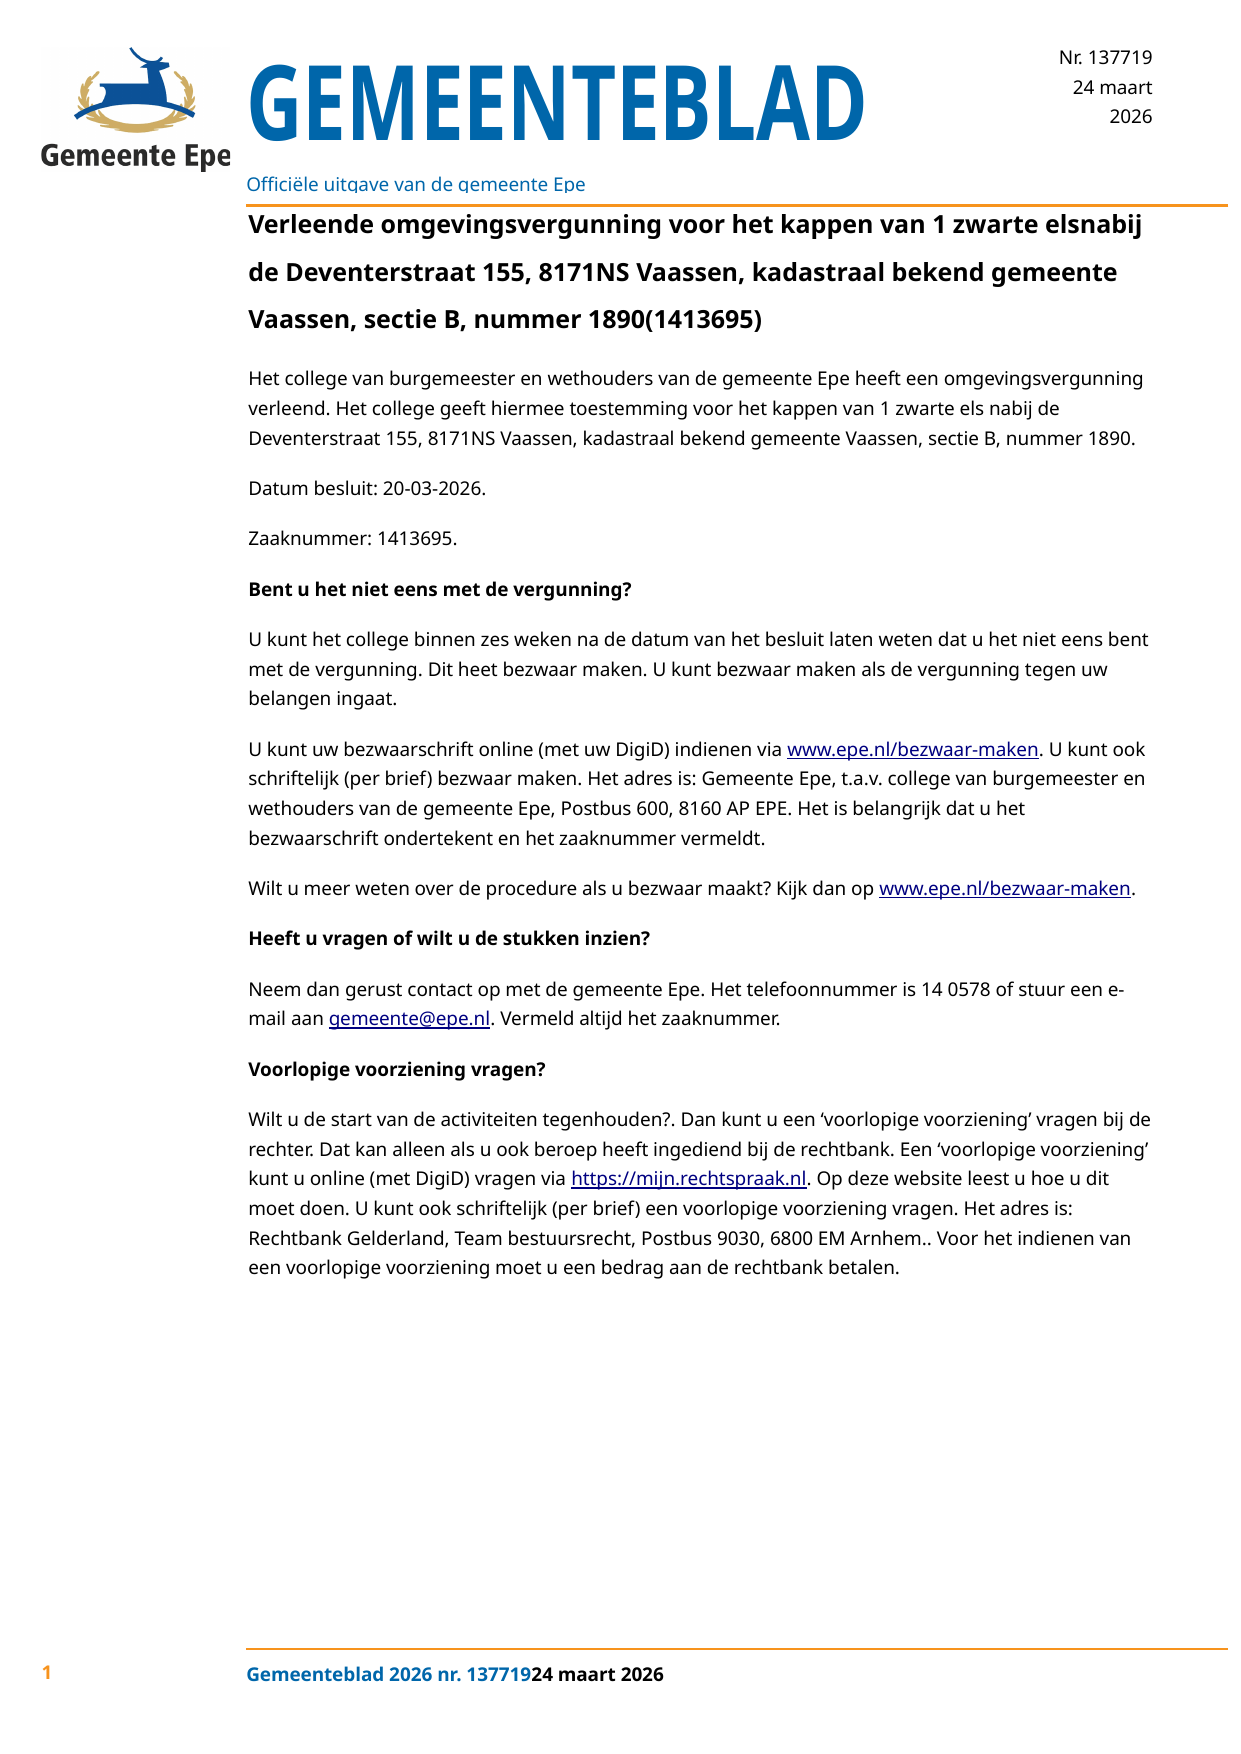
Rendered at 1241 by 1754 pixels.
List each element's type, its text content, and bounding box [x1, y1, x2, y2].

picture [41, 47, 231, 172]
text U kunt uw bezwaarschrift online (met uw DigiD) indienen via www.epe.nl/bezwaar-maken. U kunt ook schriftelijk (per brief) bezwaar maken. Het adres is: Gemeente Epe, t.a.v. college van burgemeester en wethouders van de gemeente Epe, Postbus 600, 8160 AP EPE. Het is belangrijk dat u het bezwaarschrift ondertekent en het zaaknummer vermeldt. [248, 736, 1152, 850]
text Verleende omgevingsvergunning voor het kappen van 1 zwarte elsnabij de Deventerstraat 155, 8171NS Vaassen, kadastraal bekend gemeente Vaassen, sectie B, nummer 1890(1413695) [248, 207, 1152, 336]
text Bent u het niet eens met de vergunning? [248, 576, 1152, 602]
text Wilt u de start van de activiteiten tegenhouden?. Dan kunt u een ‘voorlopige voorziening’ vragen bij de rechter. Dat kan alleen als u ook beroep heeft ingediend bij de rechtbank. Een ‘voorlopige voorziening’ kunt u online (met DigiD) vragen via https://mijn.rechtspraak.nl. Op deze website leest u hoe u dit moet doen. U kunt ook schriftelijk (per brief) een voorlopige voorziening vragen. Het adres is: Rechtbank Gelderland, Team bestuursrecht, Postbus 9030, 6800 EM Arnhem.. Voor het indienen van een voorlopige voorziening moet u een bedrag aan de rechtbank betalen. [248, 1106, 1152, 1280]
text Zaaknummer: 1413695. [248, 526, 1152, 551]
text Wilt u meer weten over de procedure als u bezwaar maakt? Kijk dan op www.epe.nl/bezwaar-maken. [248, 875, 1152, 901]
text Heeft u vragen of wilt u de stukken inzien? [248, 926, 1152, 951]
text Het college van burgemeester en wethouders van de gemeente Epe heeft een omgevingsvergunning verleend. Het college geeft hiermee toestemming voor het kappen van 1 zwarte els nabij de Deventerstraat 155, 8171NS Vaassen, kadastraal bekend gemeente Vaassen, sectie B, nummer 1890. [248, 366, 1152, 450]
text Voorlopige voorziening vragen? [248, 1056, 1152, 1082]
text Neem dan gerust contact op met de gemeente Epe. Het telefoonnummer is 14 0578 of stuur een e-mail aan gemeente@epe.nl. Vermeld altijd het zaaknummer. [248, 976, 1152, 1031]
text U kunt het college binnen zes weken na de datum van het besluit laten weten dat u het niet eens bent met de vergunning. Dit heet bezwaar maken. U kunt bezwaar maken als de vergunning tegen uw belangen ingaat. [248, 626, 1152, 711]
text Datum besluit: 20-03-2026. [248, 475, 1152, 501]
